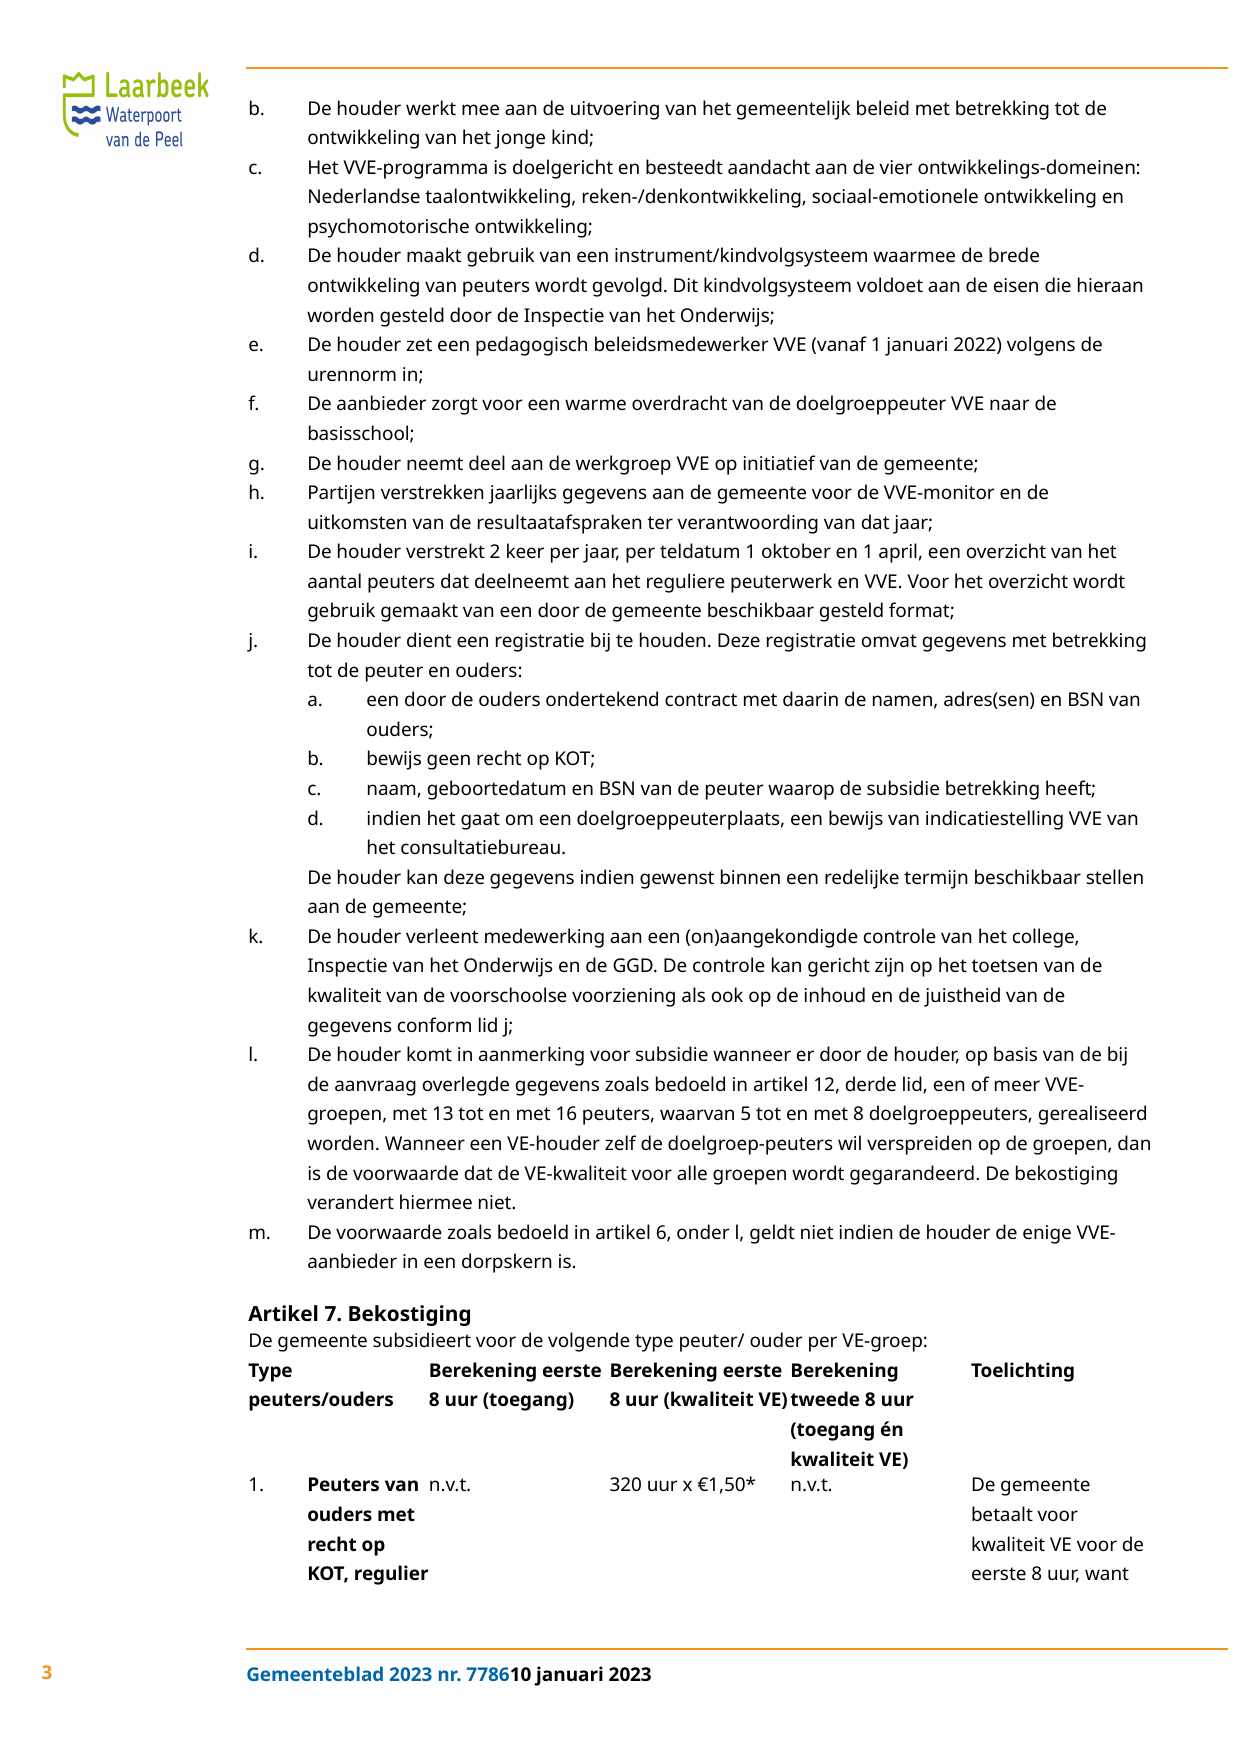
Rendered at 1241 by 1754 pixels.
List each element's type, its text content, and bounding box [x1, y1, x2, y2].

list De houder werkt mee aan de uitvoering van het gemeentelijk beleid met betrekking tot de ontwikkeling van het jonge kind; [248, 95, 1152, 150]
list De houder dient een registratie bij te houden. Deze registratie omvat gegevens met betrekking tot de peuter en ouders: [248, 627, 1152, 683]
list De houder maakt gebruik van een instrument/kindvolgsysteem waarmee de brede ontwikkeling van peuters wordt gevolgd. Dit kindvolgsysteem voldoet aan de eisen die hieraan worden gesteld door de Inspectie van het Onderwijs; [248, 243, 1152, 328]
table_cell Peuters van ouders met recht op KOT, regulier [248, 1472, 429, 1586]
list bewijs geen recht op KOT; [307, 746, 1152, 771]
table_header Toelichting [971, 1357, 1152, 1472]
list De houder kan deze gegevens indien gewenst binnen een redelijke termijn beschikbaar stellen aan de gemeente; [248, 864, 1152, 919]
list een door de ouders ondertekend contract met daarin de namen, adres(sen) en BSN van ouders; [307, 686, 1152, 742]
list De houder neemt deel aan de werkgroep VVE op initiatief van de gemeente; [248, 450, 1152, 476]
list De voorwaarde zoals bedoeld in artikel 6, onder l, geldt niet indien de houder de enige VVE-aanbieder in een dorpskern is. [248, 1219, 1152, 1274]
text Artikel 7. Bekostiging [248, 1299, 1152, 1327]
table_header Type peuters/ouders [248, 1357, 429, 1472]
list De aanbieder zorgt voor een warme overdracht van de doelgroeppeuter VVE naar de basisschool; [248, 391, 1152, 446]
list De houder verstrekt 2 keer per jaar, per teldatum 1 oktober en 1 april, een overzicht van het aantal peuters dat deelneemt aan het reguliere peuterwerk en VVE. Voor het overzicht wordt gebruik gemaakt van een door de gemeente beschikbaar gesteld format; [248, 538, 1152, 623]
table_header Berekening eerste 8 uur (toegang) [429, 1357, 609, 1472]
text De gemeente subsidieert voor de volgende type peuter/ ouder per VE-groep: [248, 1327, 1152, 1353]
list Het VVE-programma is doelgericht en besteedt aandacht aan de vier ontwikkelings-domeinen: Nederlandse taalontwikkeling, reken-/denkontwikkeling, sociaal-emotionele ontwikkeling en psychomotorische ontwikkeling; [248, 154, 1152, 239]
picture [41, 47, 231, 172]
list De houder zet een pedagogisch beleidsmedewerker VVE (vanaf 1 januari 2022) volgens de urennorm in; [248, 331, 1152, 387]
list De houder komt in aanmerking voor subsidie wanneer er door de houder, op basis van de bij de aanvraag overlegde gegevens zoals bedoeld in artikel 12, derde lid, een of meer VVE-groepen, met 13 tot en met 16 peuters, waarvan 5 tot en met 8 doelgroeppeuters, gerealiseerd worden. Wanneer een VE-houder zelf de doelgroep-peuters wil verspreiden op de groepen, dan is de voorwaarde dat de VE-kwaliteit voor alle groepen wordt gegarandeerd. De bekostiging verandert hiermee niet. [248, 1041, 1152, 1215]
list De houder verleent medewerking aan een (on)aangekondigde controle van het college, Inspectie van het Onderwijs en de GGD. De controle kan gericht zijn op het toetsen van de kwaliteit van de voorschoolse voorziening als ook op de inhoud en de juistheid van de gegevens conform lid j; [248, 923, 1152, 1038]
table_header Berekening tweede 8 uur (toegang én kwaliteit VE) [790, 1357, 971, 1472]
table_cell 320 uur x €1,50* [609, 1472, 790, 1586]
list indien het gaat om een doelgroeppeuterplaats, een bewijs van indicatiestelling VVE van het consultatiebureau. [307, 805, 1152, 860]
table_cell De gemeente betaalt voor kwaliteit VE voor de eerste 8 uur, want [971, 1472, 1152, 1586]
table_header Berekening eerste 8 uur (kwaliteit VE) [609, 1357, 790, 1472]
list Partijen verstrekken jaarlijks gegevens aan de gemeente voor de VVE-monitor en de uitkomsten van de resultaatafspraken ter verantwoording van dat jaar; [248, 479, 1152, 535]
table_cell n.v.t. [429, 1472, 609, 1586]
table_cell n.v.t. [790, 1472, 971, 1586]
list naam, geboortedatum en BSN van de peuter waarop de subsidie betrekking heeft; [307, 775, 1152, 801]
